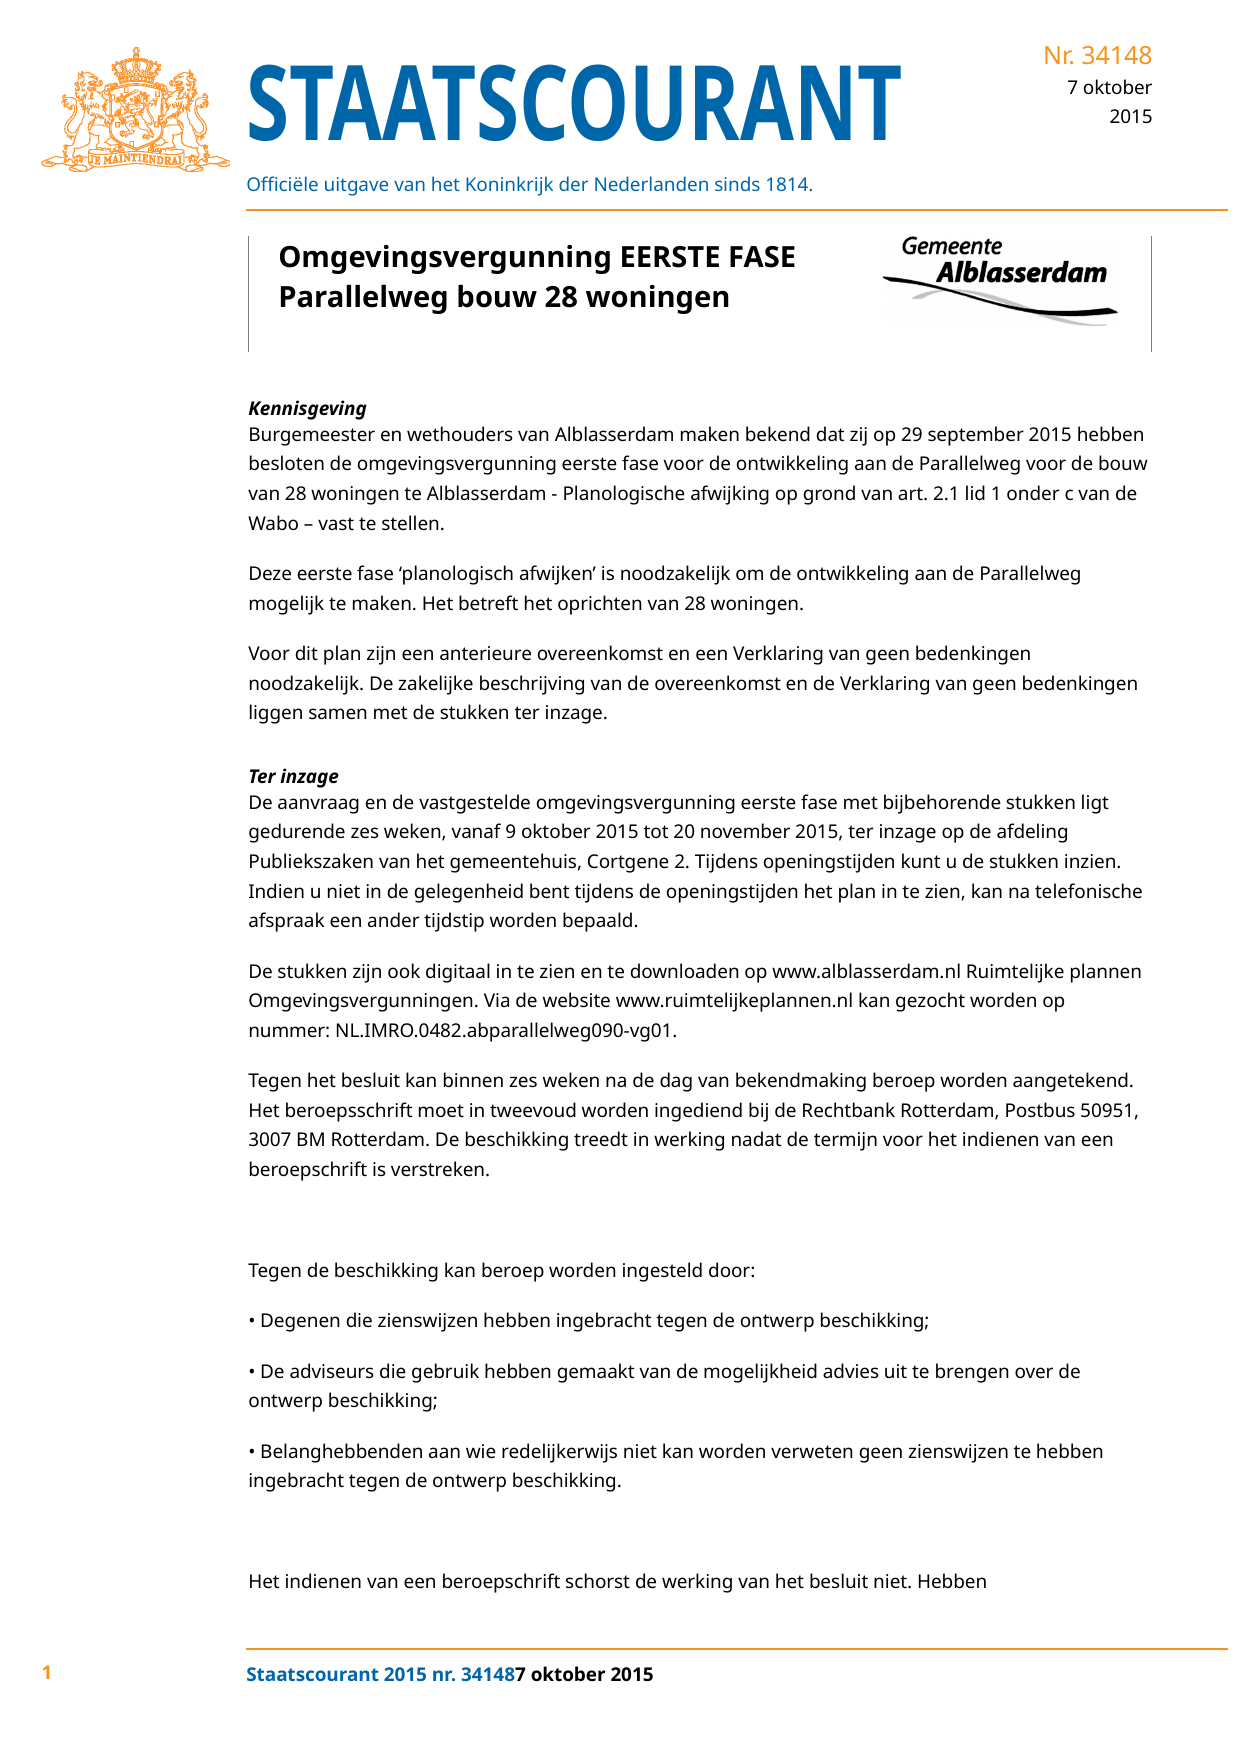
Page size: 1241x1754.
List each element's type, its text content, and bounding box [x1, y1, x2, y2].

text • Degenen die zienswijzen hebben ingebracht tegen de ontwerp beschikking; [248, 1307, 1152, 1333]
text De aanvraag en de vastgestelde omgevingsvergunning eerste fase met bijbehorende stukken ligt gedurende zes weken, vanaf 9 oktober 2015 tot 20 november 2015, ter inzage op de afdeling Publiekszaken van het gemeentehuis, Cortgene 2. Tijdens openingstijden kunt u de stukken inzien. Indien u niet in de gelegenheid bent tijdens de openingstijden het plan in te zien, kan na telefonische afspraak een ander tijdstip worden bepaald. [248, 789, 1152, 933]
picture [41, 47, 231, 172]
text Deze eerste fase ‘planologisch afwijken’ is noodzakelijk om de ontwikkeling aan de Parallelweg mogelijk te maken. Het betreft het oprichten van 28 woningen. [248, 560, 1152, 616]
text Voor dit plan zijn een anterieure overeenkomst en een Verklaring van geen bedenkingen noodzakelijk. De zakelijke beschrijving van de overeenkomst en de Verklaring van geen bedenkingen liggen samen met de stukken ter inzage. [248, 640, 1152, 725]
text • Belanghebbenden aan wie redelijkerwijs niet kan worden verweten geen zienswijzen te hebben ingebracht tegen de ontwerp beschikking. [248, 1438, 1152, 1493]
text • De adviseurs die gebruik hebben gemaakt van de mogelijkheid advies uit te brengen over de ontwerp beschikking; [248, 1358, 1152, 1413]
text Burgemeester en wethouders van Alblasserdam maken bekend dat zij op 29 september 2015 hebben besloten de omgevingsvergunning eerste fase voor de ontwikkeling aan de Parallelweg voor de bouw van 28 woningen te Alblasserdam - Planologische afwijking op grond van art. 2.1 lid 1 onder c van de Wabo – vast te stellen. [248, 421, 1152, 536]
text Kennisgeving [248, 395, 1152, 421]
table_header [850, 236, 1151, 352]
text Het indienen van een beroepschrift schorst de werking van het besluit niet. Hebben [248, 1568, 1152, 1594]
text Ter inzage [248, 763, 1152, 789]
text De stukken zijn ook digitaal in te zien en te downloaden op www.alblasserdam.nl Ruimtelijke plannen Omgevingsvergunningen. Via de website www.ruimtelijkeplannen.nl kan gezocht worden op nummer: NL.IMRO.0482.abparallelweg090-vg01. [248, 958, 1152, 1043]
text Tegen het besluit kan binnen zes weken na de dag van bekendmaking beroep worden aangetekend. Het beroepsschrift moet in tweevoud worden ingediend bij de Rechtbank Rotterdam, Postbus 50951, 3007 BM Rotterdam. De beschikking treedt in werking nadat de termijn voor het indienen van een beroepschrift is verstreken. [248, 1067, 1152, 1182]
table_header Omgevingsvergunning EERSTE FASE Parallelweg bouw 28 woningen [249, 236, 850, 352]
text Tegen de beschikking kan beroep worden ingesteld door: [248, 1257, 1152, 1283]
picture [882, 236, 1119, 327]
